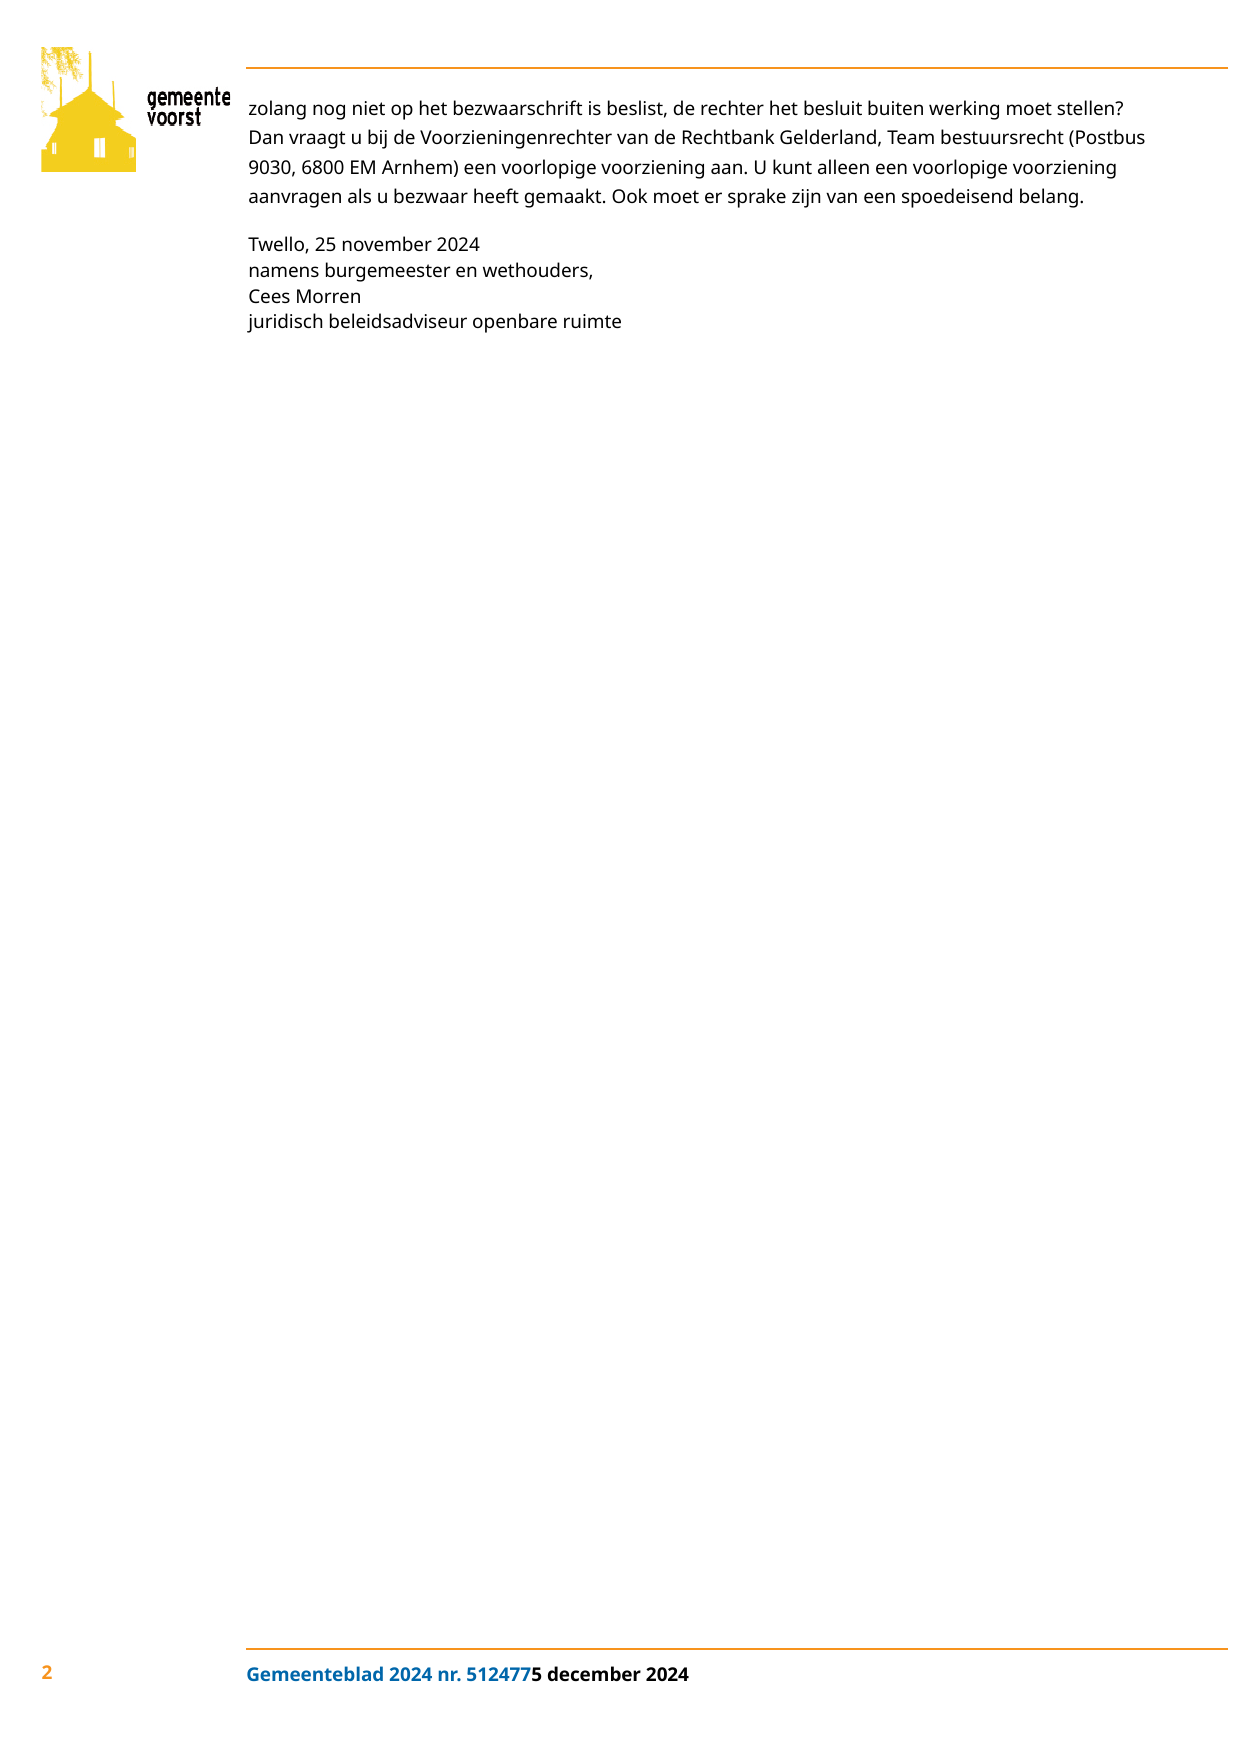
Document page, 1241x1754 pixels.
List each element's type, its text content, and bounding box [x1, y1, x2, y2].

text Twello, 25 november 2024 [248, 231, 1152, 257]
text namens burgemeester en wethouders, [248, 257, 1152, 283]
picture [41, 47, 231, 172]
text juridisch beleidsadviseur openbare ruimte [248, 308, 1152, 334]
text Cees Morren [248, 283, 1152, 308]
text zolang nog niet op het bezwaarschrift is beslist, de rechter het besluit buiten werking moet stellen? Dan vraagt u bij de Voorzieningenrechter van de Rechtbank Gelderland, Team bestuursrecht (Postbus 9030, 6800 EM Arnhem) een voorlopige voorziening aan. U kunt alleen een voorlopige voorziening aanvragen als u bezwaar heeft gemaakt. Ook moet er sprake zijn van een spoedeisend belang. [248, 95, 1152, 209]
